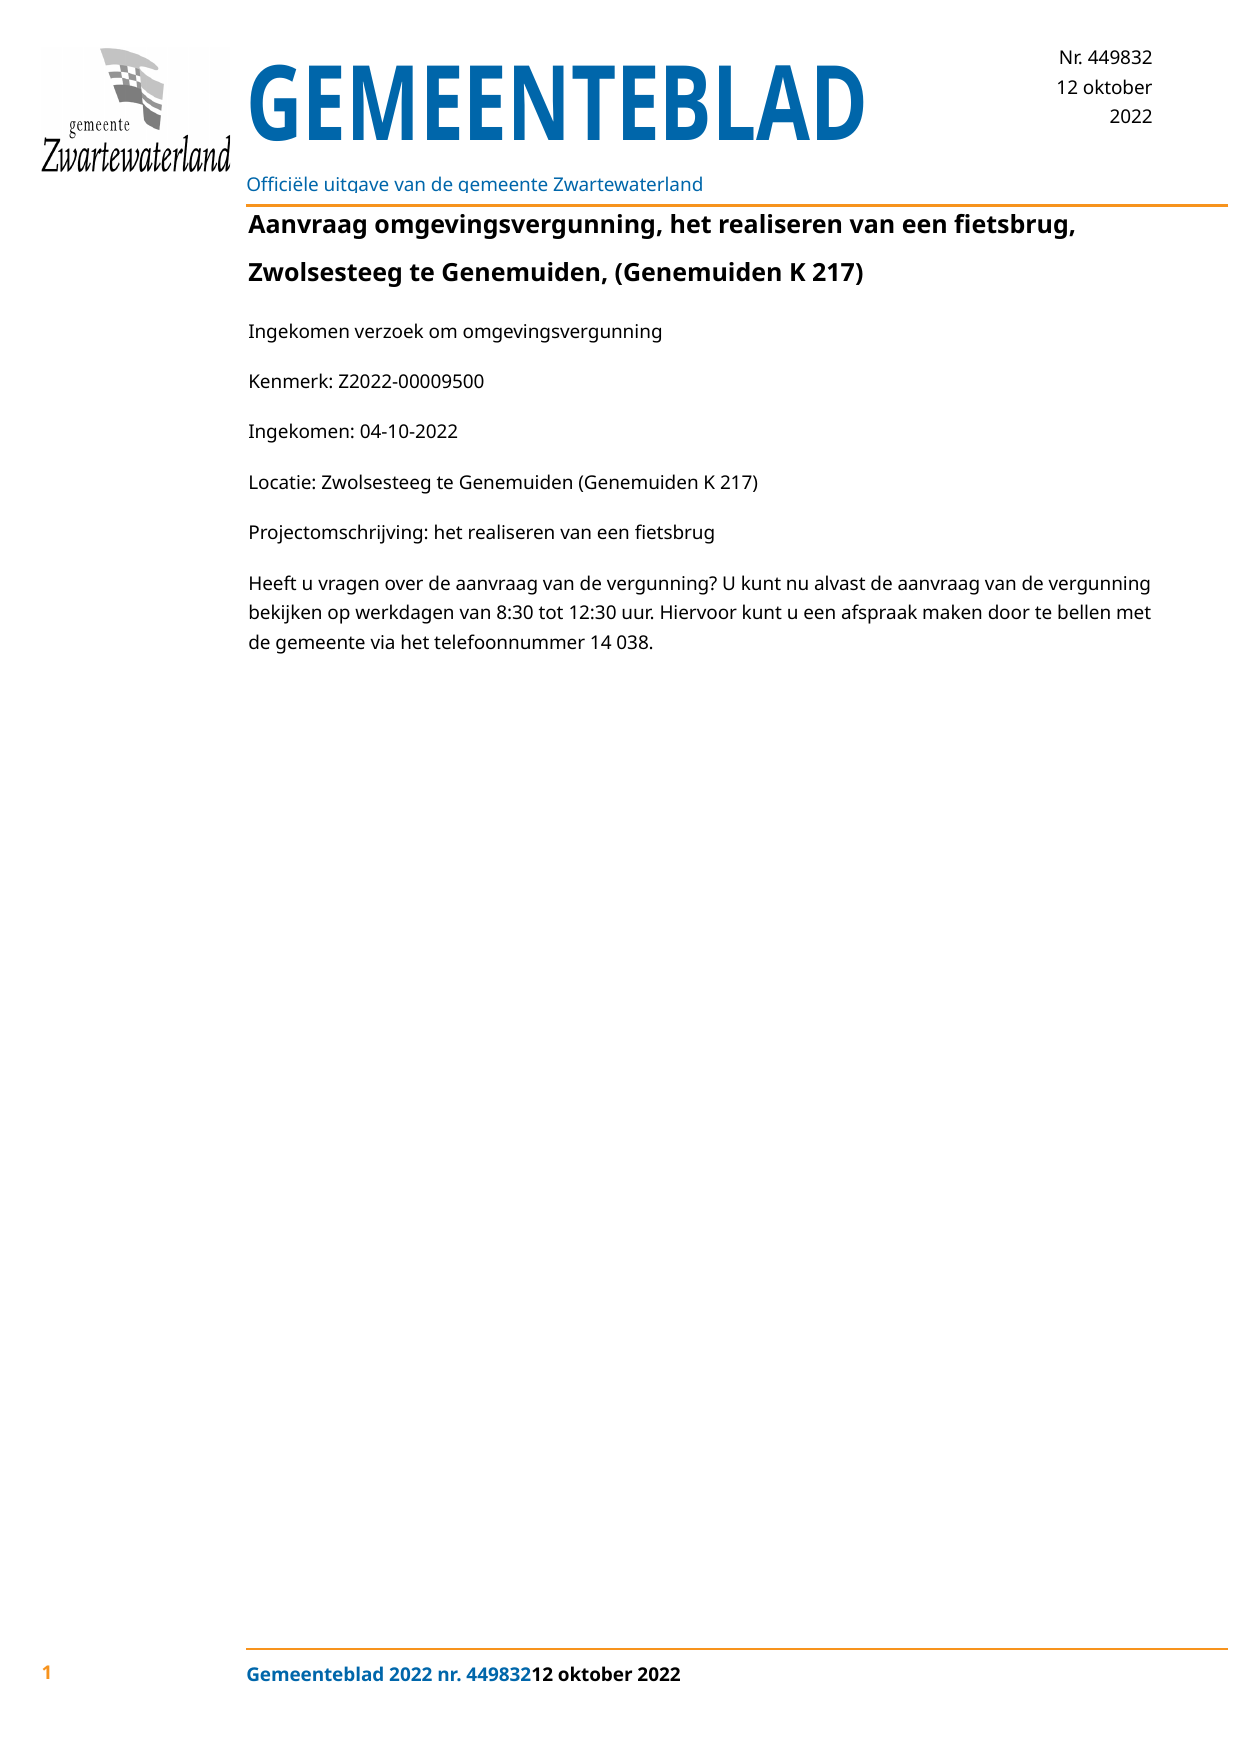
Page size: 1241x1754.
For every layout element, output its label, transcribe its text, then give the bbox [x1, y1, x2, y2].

text Kenmerk: Z2022-00009500 [248, 368, 1152, 394]
text Heeft u vragen over de aanvraag van de vergunning? U kunt nu alvast de aanvraag van de vergunning bekijken op werkdagen van 8:30 tot 12:30 uur. Hiervoor kunt u een afspraak maken door te bellen met de gemeente via het telefoonnummer 14 038. [248, 570, 1152, 655]
text Ingekomen verzoek om omgevingsvergunning [248, 318, 1152, 344]
picture [41, 47, 231, 172]
text Aanvraag omgevingsvergunning, het realiseren van een fietsbrug, Zwolsesteeg te Genemuiden, (Genemuiden K 217) [248, 207, 1152, 288]
text Projectomschrijving: het realiseren van een fietsbrug [248, 519, 1152, 545]
text Ingekomen: 04-10-2022 [248, 419, 1152, 444]
text Locatie: Zwolsesteeg te Genemuiden (Genemuiden K 217) [248, 469, 1152, 495]
